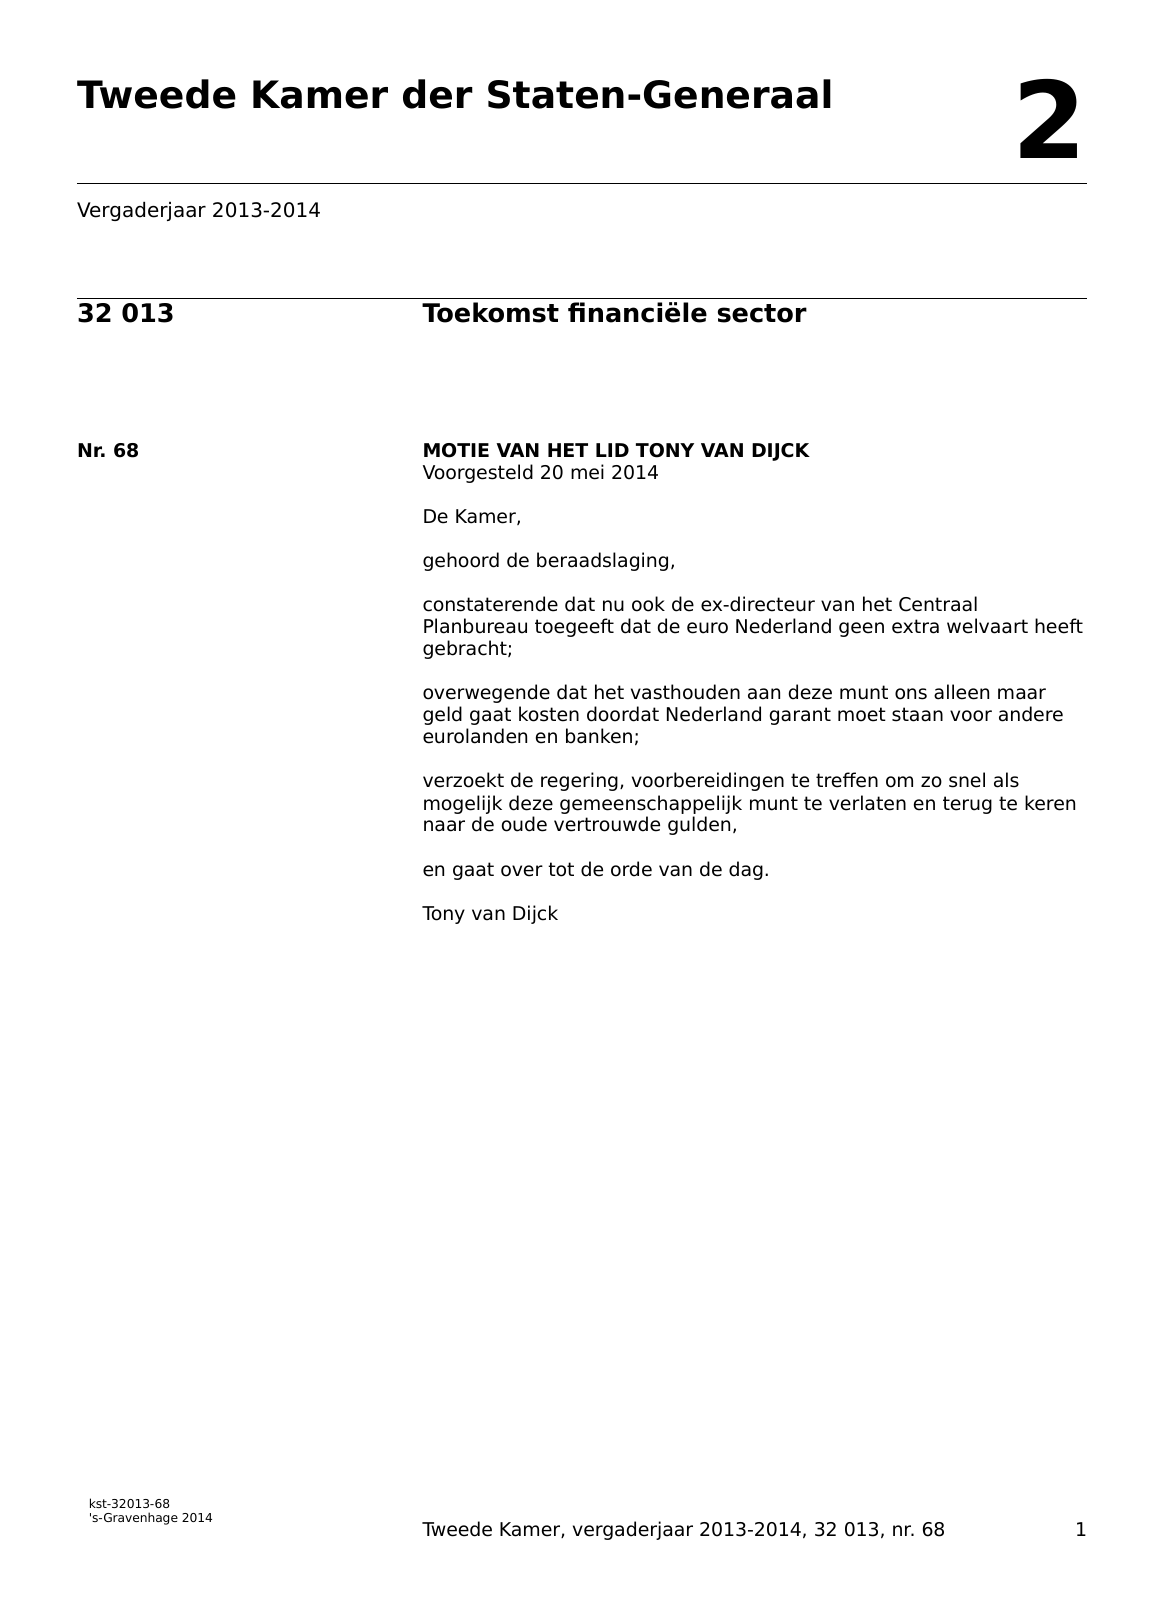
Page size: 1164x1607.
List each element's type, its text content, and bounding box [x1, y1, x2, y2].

subtitle 32 013 Toekomst financiële sector [77, 299, 1087, 329]
text en gaat over tot de orde van de dag. [422, 858, 1087, 881]
text De Kamer, [422, 506, 1087, 528]
text constaterende dat nu ook de ex-directeur van het Centraal Planbureau toegeeft dat de euro Nederland geen extra welvaart heeft gebracht; [422, 594, 1087, 660]
text kst-32013-68 [88, 1497, 323, 1511]
table_header Tweede Kamer der Staten-Generaal [77, 59, 886, 183]
text overwegende dat het vasthouden aan deze munt ons alleen maar geld gaat kosten doordat Nederland garant moet staan voor andere eurolanden en banken; [422, 682, 1087, 748]
text Voorgesteld 20 mei 2014 [422, 462, 1087, 484]
subtitle Nr. 68 MOTIE VAN HET LID TONY VAN DIJCK [77, 440, 1087, 462]
text Tony van Dijck [422, 903, 1087, 925]
table_cell Vergaderjaar 2013-2014 [77, 184, 1087, 298]
text gehoord de beraadslaging, [422, 550, 1087, 572]
text 's-Gravenhage 2014 [88, 1511, 323, 1525]
table_header 2 [886, 59, 1087, 183]
text verzoekt de regering, voorbereidingen te treffen om zo snel als mogelijk deze gemeenschappelijk munt te verlaten en terug te keren naar de oude vertrouwde gulden, [422, 770, 1087, 836]
